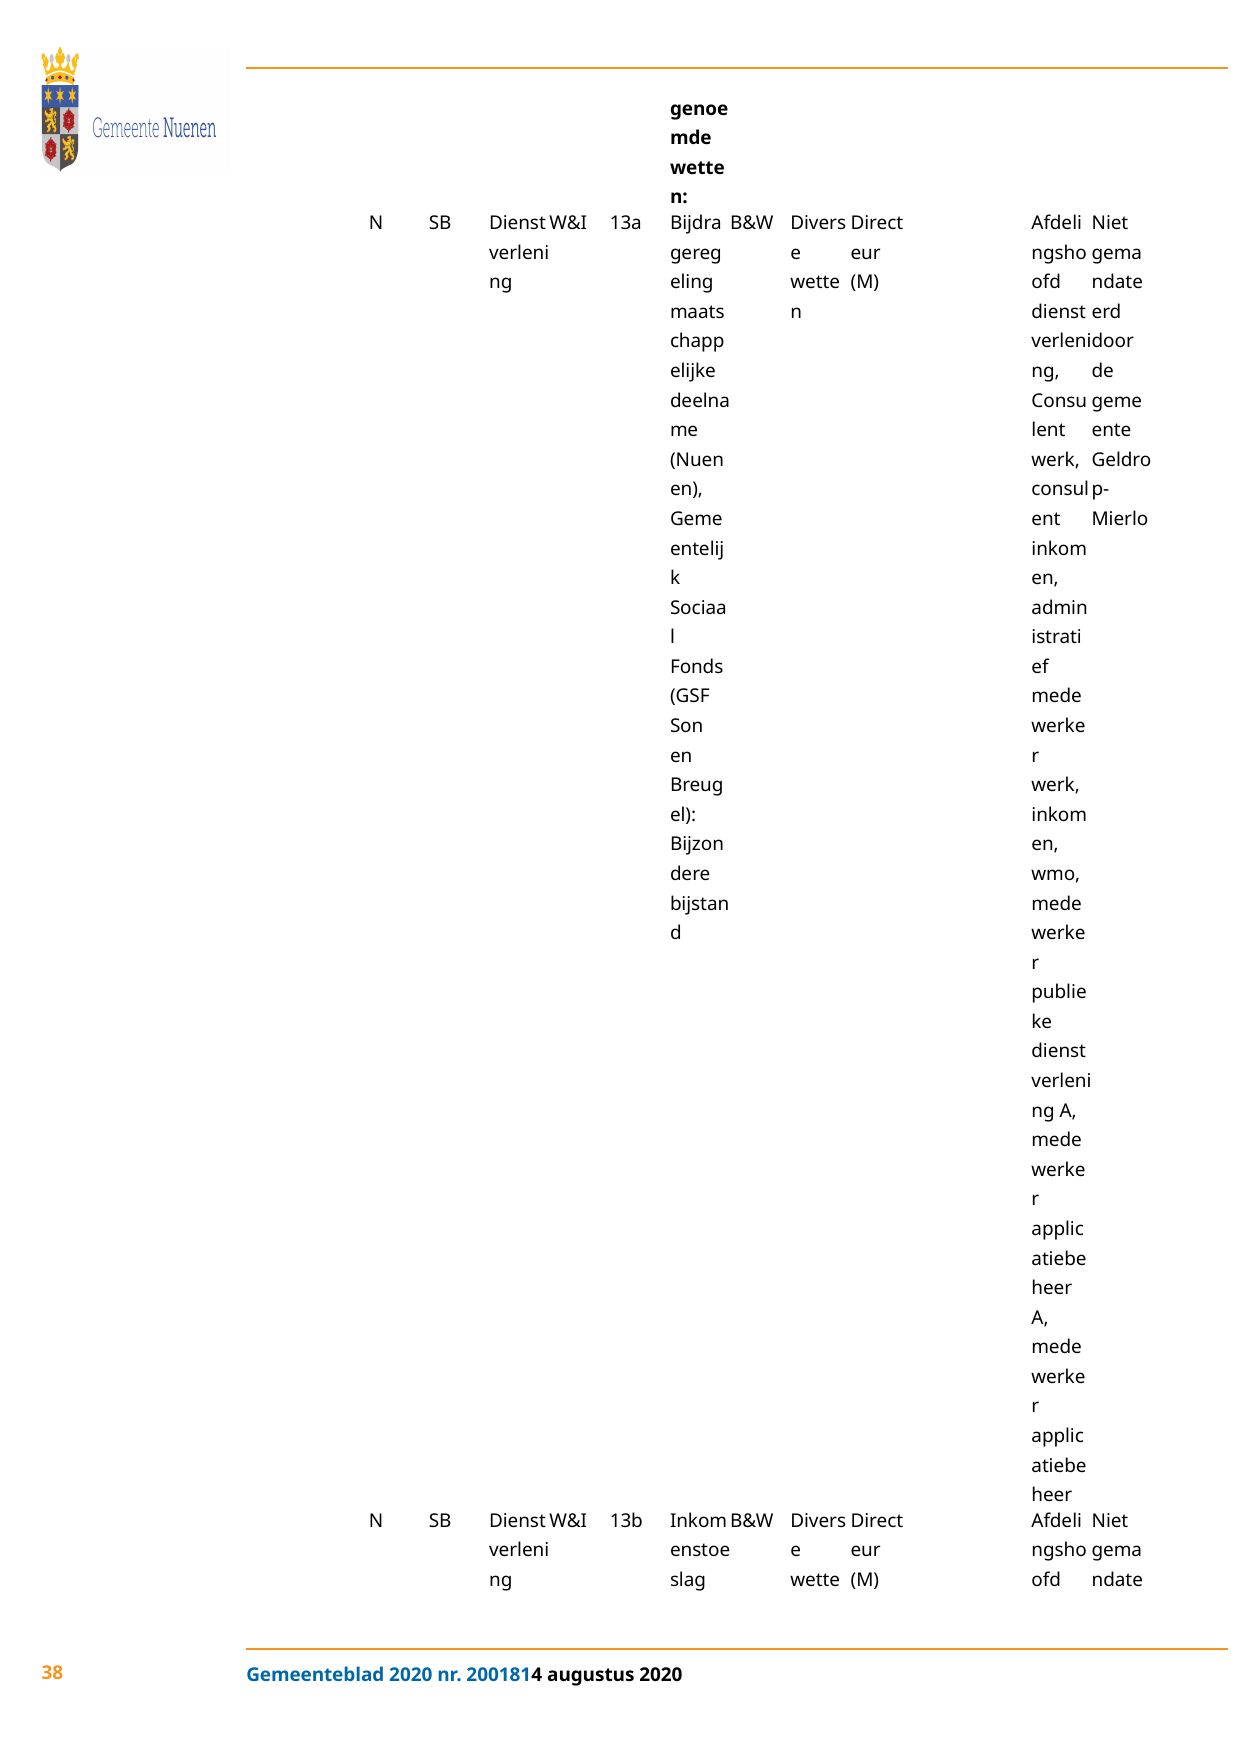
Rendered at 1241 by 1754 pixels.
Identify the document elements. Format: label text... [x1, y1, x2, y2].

table_cell [308, 1507, 368, 1592]
table_cell [1091, 95, 1152, 209]
table_cell [971, 209, 1031, 1507]
table_cell Dienstverlening [489, 209, 549, 1507]
table_cell Bijdrageregeling maatschappelijke deelname (Nuenen), Gemeentelijk Sociaal Fonds (GSF Son en Breugel): Bijzondere bijstand [670, 209, 730, 1507]
table_cell [248, 1507, 308, 1592]
table_cell genoemde wetten: [670, 95, 730, 209]
table_cell Inkomenstoeslag [670, 1507, 730, 1592]
table_cell N [369, 209, 429, 1507]
table_cell [971, 1507, 1031, 1592]
table_cell [369, 95, 429, 209]
table_cell B&W [730, 1507, 790, 1592]
table_cell [911, 1507, 971, 1592]
table_cell 13a [610, 209, 670, 1507]
table_cell W&I [549, 209, 609, 1507]
table_cell [549, 95, 609, 209]
table_cell [429, 95, 489, 209]
table_cell W&I [549, 1507, 609, 1592]
table_cell [971, 95, 1031, 209]
table_cell [248, 209, 308, 1507]
table_cell Afdelingshoofd [1031, 1507, 1091, 1592]
picture [41, 47, 231, 172]
table_cell SB [429, 209, 489, 1507]
table_cell SB [429, 1507, 489, 1592]
table_cell B&W [730, 209, 790, 1507]
table_cell [850, 95, 911, 209]
table_cell [790, 95, 850, 209]
table_cell [489, 95, 549, 209]
table_cell [911, 209, 971, 1507]
table_cell Directeur (M) [850, 1507, 911, 1592]
table_cell Diverse wette [790, 1507, 850, 1592]
table_cell 13b [610, 1507, 670, 1592]
table_cell Diverse wetten [790, 209, 850, 1507]
table_cell [248, 95, 308, 209]
table_cell [308, 209, 368, 1507]
table_cell Niet gemandateerd door de gemeente Geldrop-Mierlo [1091, 209, 1152, 1507]
table_cell [911, 95, 971, 209]
table_cell [1031, 95, 1091, 209]
table_cell Niet gemandate [1091, 1507, 1152, 1592]
table_cell Directeur (M) [850, 209, 911, 1507]
table_cell N [369, 1507, 429, 1592]
table_cell Dienstverlening [489, 1507, 549, 1592]
table_cell Afdelingshoofd dienstverlening, Consulent werk, consulent inkomen, administratief medewerker werk, inkomen, wmo, medewerker publieke dienstverlening A, medewerker applicatiebeheer A, medewerker applicatiebeheer [1031, 209, 1091, 1507]
table_cell [308, 95, 368, 209]
table_cell [730, 95, 790, 209]
table_cell [610, 95, 670, 209]
